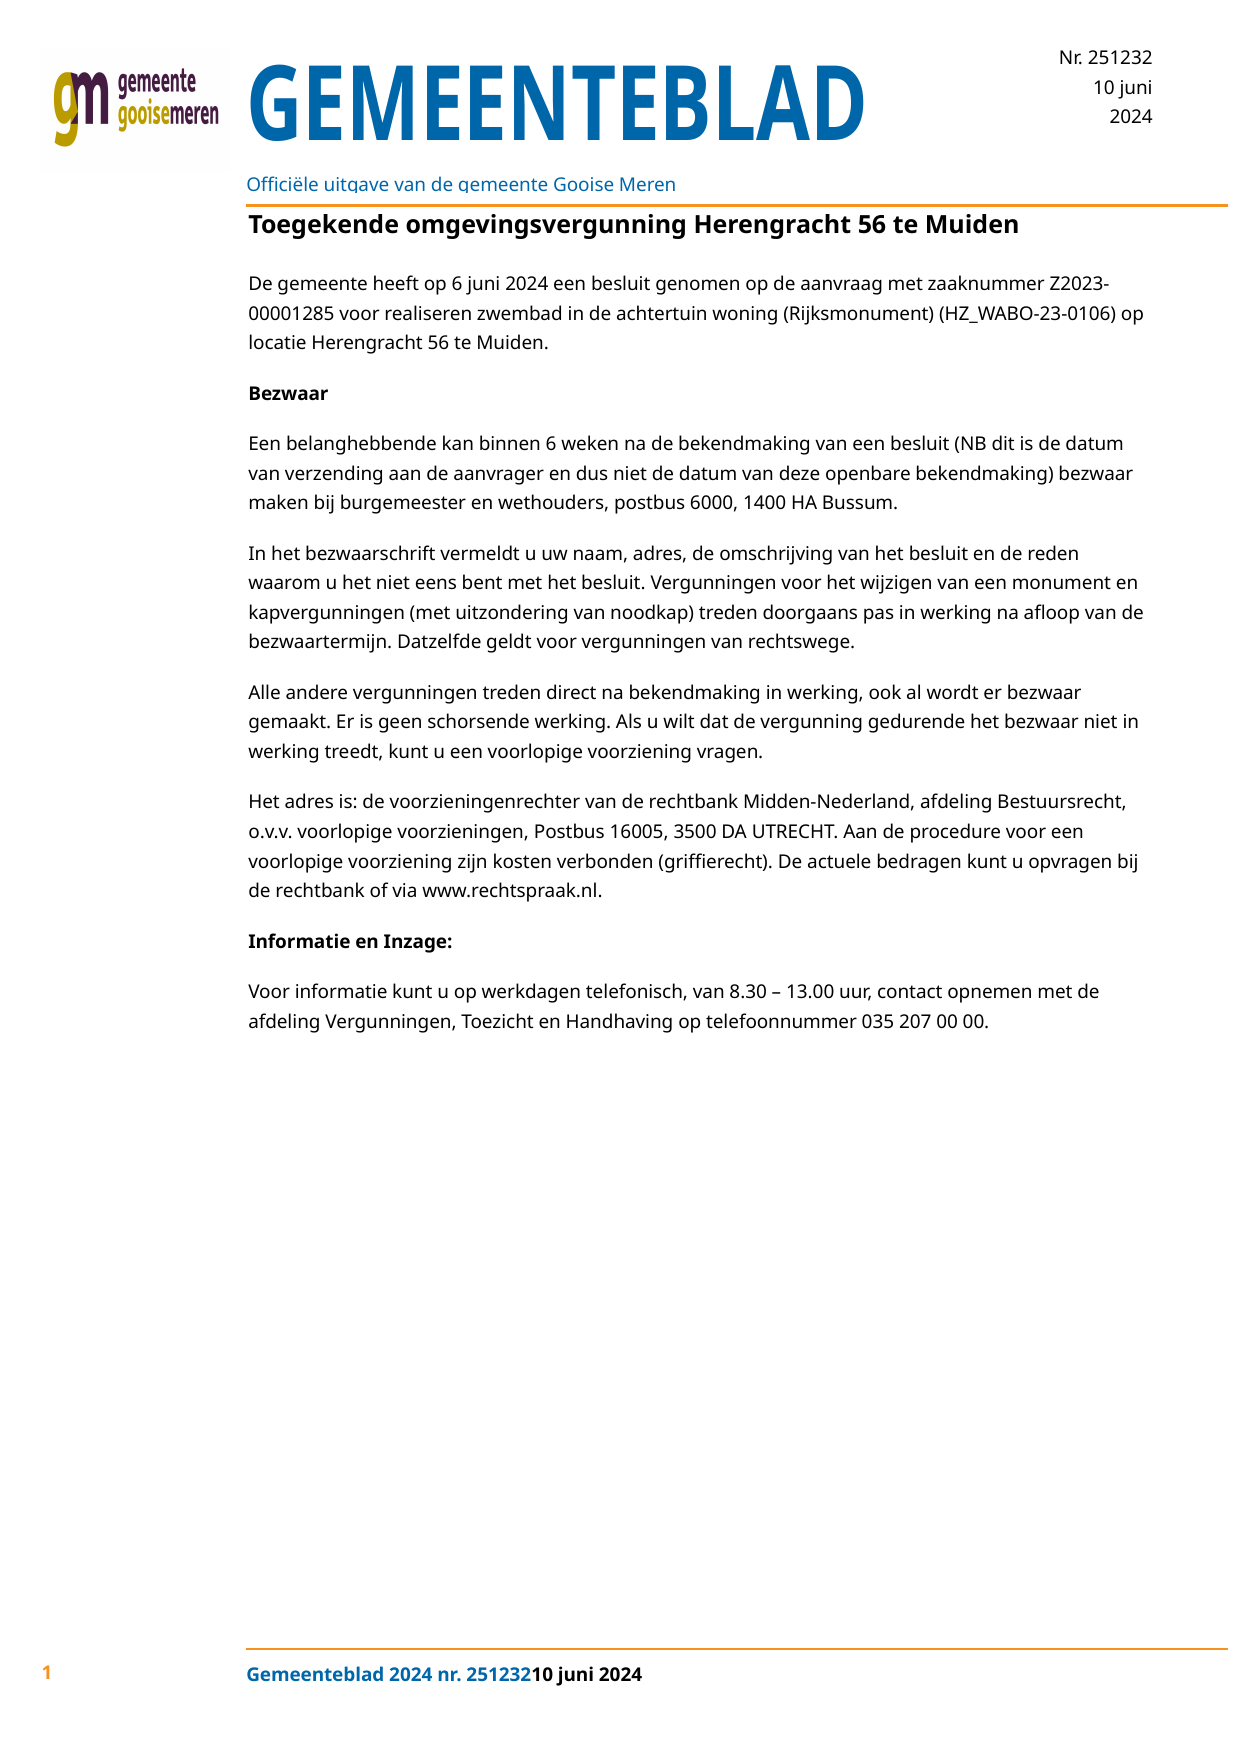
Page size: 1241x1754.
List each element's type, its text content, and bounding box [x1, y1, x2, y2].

text De gemeente heeft op 6 juni 2024 een besluit genomen op de aanvraag met zaaknummer Z2023-00001285 voor realiseren zwembad in de achtertuin woning (Rijksmonument) (HZ_WABO-23-0106) op locatie Herengracht 56 te Muiden. [248, 270, 1152, 355]
text Informatie en Inzage: [248, 928, 1152, 953]
text Toegekende omgevingsvergunning Herengracht 56 te Muiden [248, 207, 1152, 241]
text Het adres is: de voorzieningenrechter van de rechtbank Midden-Nederland, afdeling Bestuursrecht, o.v.v. voorlopige voorzieningen, Postbus 16005, 3500 DA UTRECHT. Aan de procedure voor een voorlopige voorziening zijn kosten verbonden (griffierecht). De actuele bedragen kunt u opvragen bij de rechtbank of via www.rechtspraak.nl. [248, 789, 1152, 903]
text Een belanghebbende kan binnen 6 weken na de bekendmaking van een besluit (NB dit is de datum van verzending aan de aanvrager en dus niet de datum van deze openbare bekendmaking) bezwaar maken bij burgemeester en wethouders, postbus 6000, 1400 HA Bussum. [248, 430, 1152, 515]
text Alle andere vergunningen treden direct na bekendmaking in werking, ook al wordt er bezwaar gemaakt. Er is geen schorsende werking. Als u wilt dat de vergunning gedurende het bezwaar niet in werking treedt, kunt u een voorlopige voorziening vragen. [248, 679, 1152, 764]
text In het bezwaarschrift vermeldt u uw naam, adres, de omschrijving van het besluit en de reden waarom u het niet eens bent met het besluit. Vergunningen voor het wijzigen van een monument en kapvergunningen (met uitzondering van noodkap) treden doorgaans pas in werking na afloop van de bezwaartermijn. Datzelfde geldt voor vergunningen van rechtswege. [248, 540, 1152, 654]
text Voor informatie kunt u op werkdagen telefonisch, van 8.30 – 13.00 uur, contact opnemen met de afdeling Vergunningen, Toezicht en Handhaving op telefoonnummer 035 207 00 00. [248, 978, 1152, 1033]
text Bezwaar [248, 380, 1152, 406]
picture [41, 47, 231, 172]
